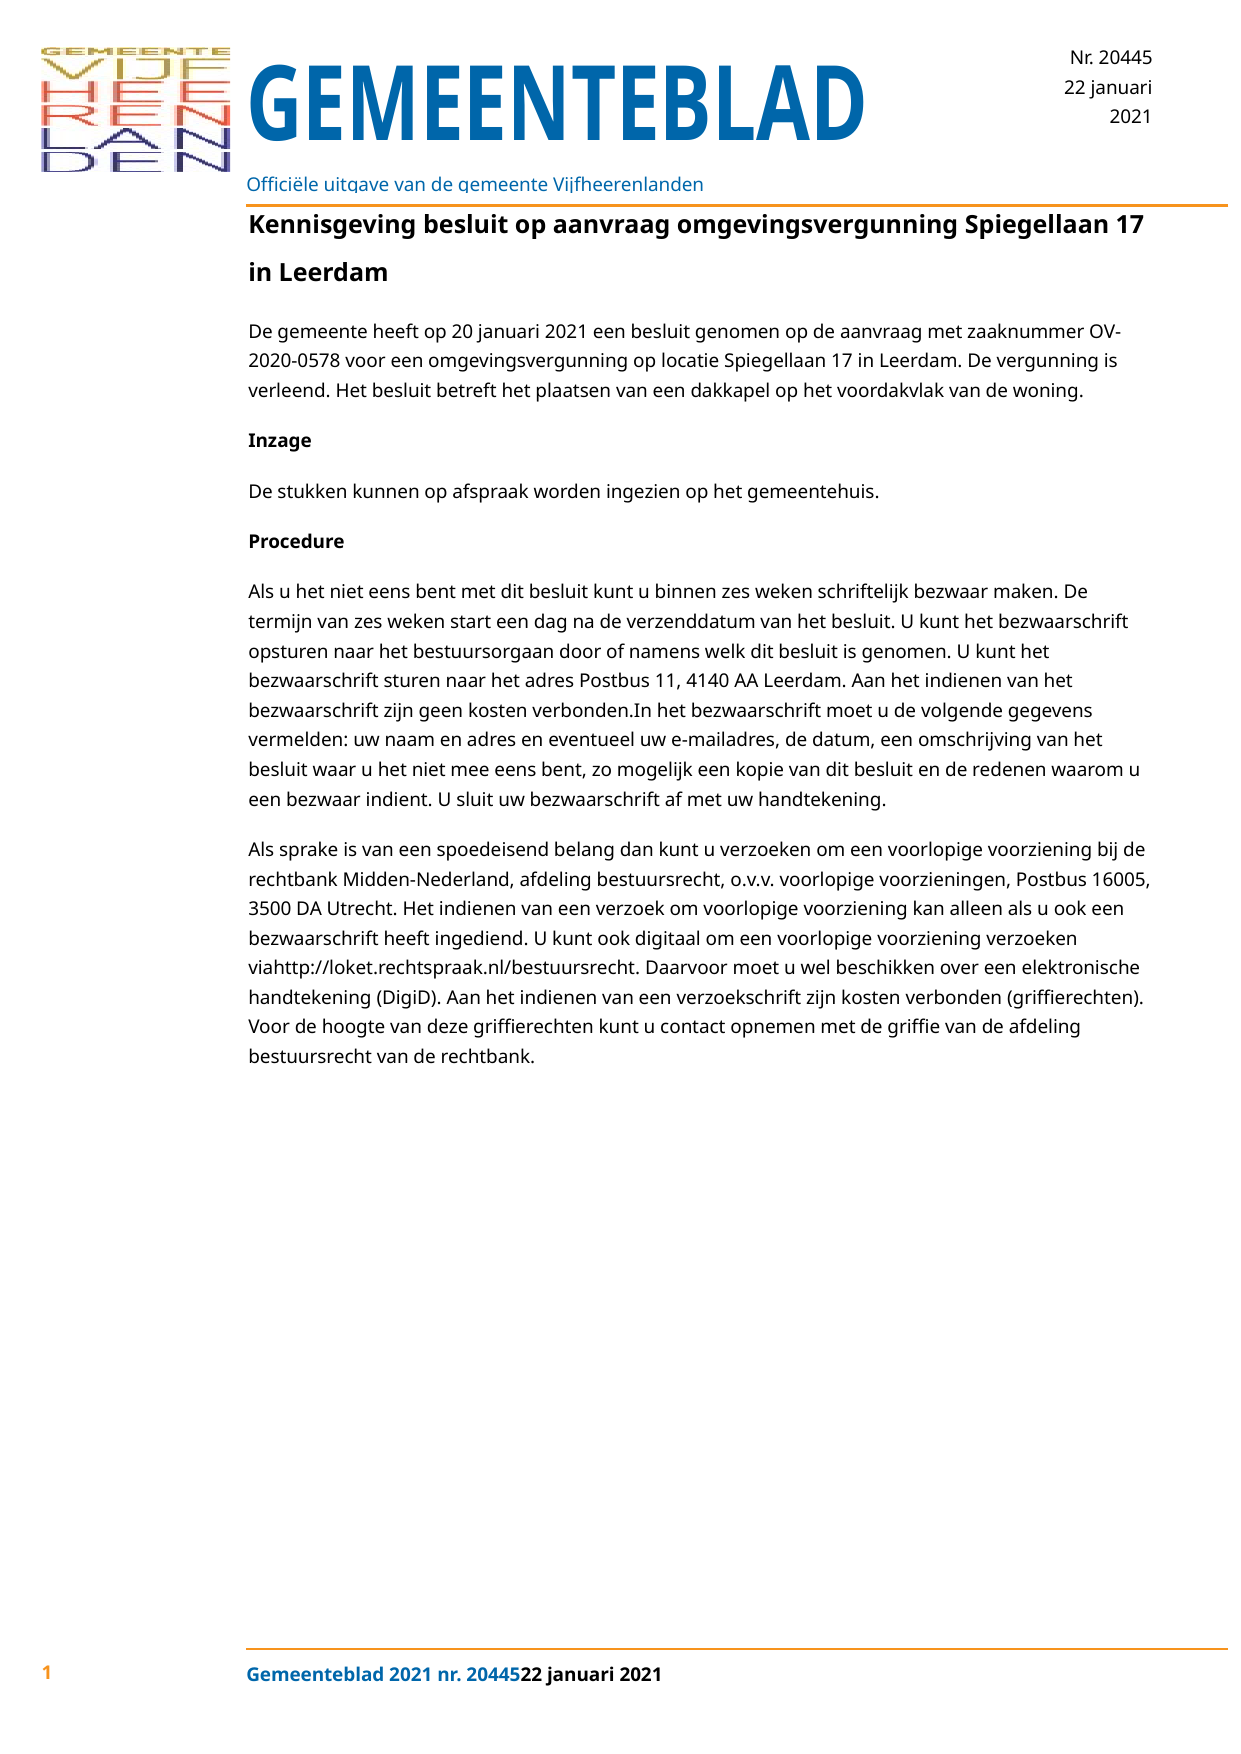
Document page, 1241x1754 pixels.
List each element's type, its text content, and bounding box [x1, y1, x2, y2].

text De stukken kunnen op afspraak worden ingezien op het gemeentehuis. [248, 478, 1152, 504]
picture [41, 47, 231, 172]
text Procedure [248, 528, 1152, 554]
text De gemeente heeft op 20 januari 2021 een besluit genomen op de aanvraag met zaaknummer OV-2020-0578 voor een omgevingsvergunning op locatie Spiegellaan 17 in Leerdam. De vergunning is verleend. Het besluit betreft het plaatsen van een dakkapel op het voordakvlak van de woning. [248, 318, 1152, 403]
text Als u het niet eens bent met dit besluit kunt u binnen zes weken schriftelijk bezwaar maken. De termijn van zes weken start een dag na de verzenddatum van het besluit. U kunt het bezwaarschrift opsturen naar het bestuursorgaan door of namens welk dit besluit is genomen. U kunt het bezwaarschrift sturen naar het adres Postbus 11, 4140 AA Leerdam. Aan het indienen van het bezwaarschrift zijn geen kosten verbonden.In het bezwaarschrift moet u de volgende gegevens vermelden: uw naam en adres en eventueel uw e-mailadres, de datum, een omschrijving van het besluit waar u het niet mee eens bent, zo mogelijk een kopie van dit besluit en de redenen waarom u een bezwaar indient. U sluit uw bezwaarschrift af met uw handtekening. [248, 579, 1152, 812]
text Als sprake is van een spoedeisend belang dan kunt u verzoeken om een voorlopige voorziening bij de rechtbank Midden-Nederland, afdeling bestuursrecht, o.v.v. voorlopige voorzieningen, Postbus 16005, 3500 DA Utrecht. Het indienen van een verzoek om voorlopige voorziening kan alleen als u ook een bezwaarschrift heeft ingediend. U kunt ook digitaal om een voorlopige voorziening verzoeken viahttp://loket.rechtspraak.nl/bestuursrecht. Daarvoor moet u wel beschikken over een elektronische handtekening (DigiD). Aan het indienen van een verzoekschrift zijn kosten verbonden (griffierechten). Voor de hoogte van deze griffierechten kunt u contact opnemen met de griffie van de afdeling bestuursrecht van de rechtbank. [248, 836, 1152, 1069]
text Kennisgeving besluit op aanvraag omgevingsvergunning Spiegellaan 17 in Leerdam [248, 207, 1152, 288]
text Inzage [248, 427, 1152, 453]
